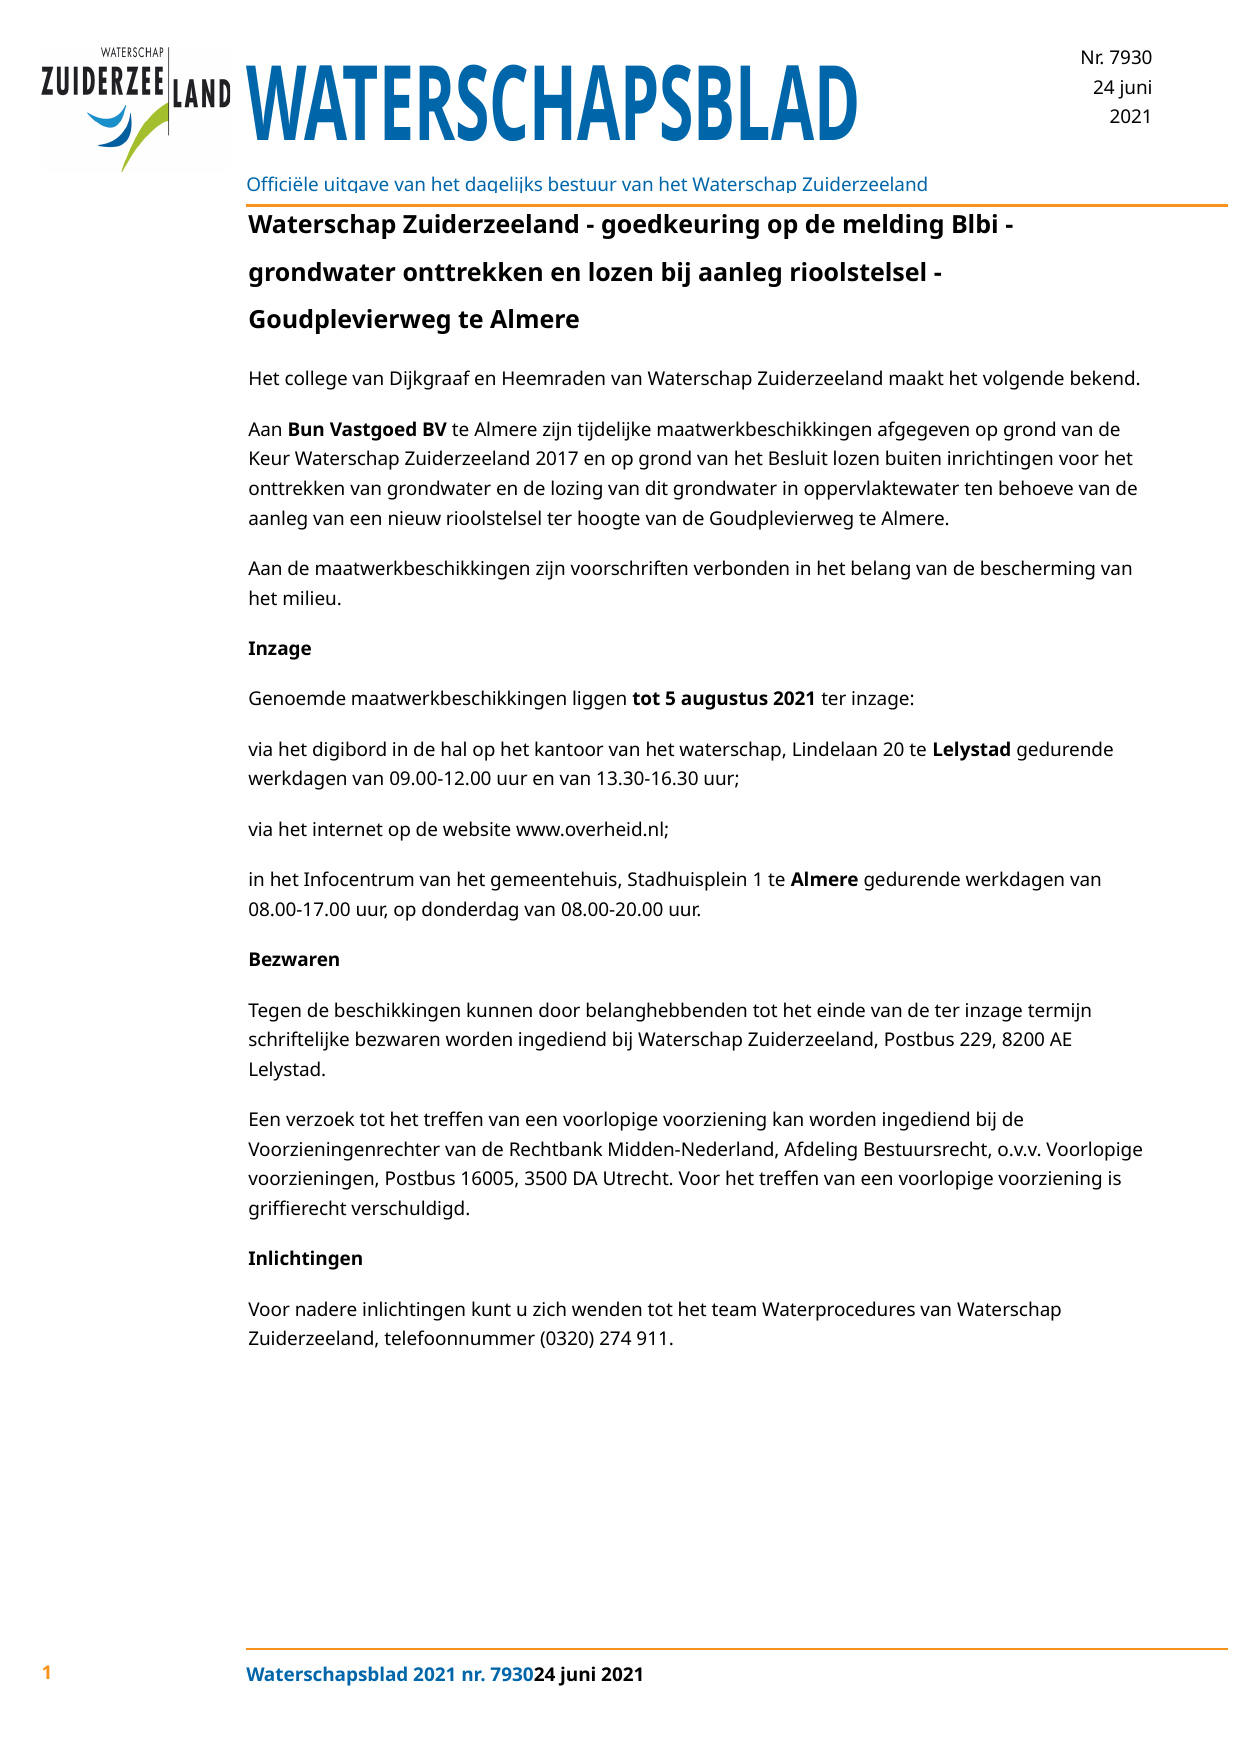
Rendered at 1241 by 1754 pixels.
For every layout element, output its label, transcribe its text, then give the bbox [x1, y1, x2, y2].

text Tegen de beschikkingen kunnen door belanghebbenden tot het einde van de ter inzage termijn schriftelijke bezwaren worden ingediend bij Waterschap Zuiderzeeland, Postbus 229, 8200 AE Lelystad. [248, 997, 1152, 1082]
text in het Infocentrum van het gemeentehuis, Stadhuisplein 1 te Almere gedurende werkdagen van 08.00-17.00 uur, op donderdag van 08.00-20.00 uur. [248, 866, 1152, 922]
text Een verzoek tot het treffen van een voorlopige voorziening kan worden ingediend bij de Voorzieningenrechter van de Rechtbank Midden-Nederland, Afdeling Bestuursrecht, o.v.v. Voorlopige voorzieningen, Postbus 16005, 3500 DA Utrecht. Voor het treffen van een voorlopige voorziening is griffierecht verschuldigd. [248, 1106, 1152, 1221]
text via het internet op de website www.overheid.nl; [248, 816, 1152, 842]
text Bezwaren [248, 946, 1152, 972]
text Aan de maatwerkbeschikkingen zijn voorschriften verbonden in het belang van de bescherming van het milieu. [248, 555, 1152, 610]
text Waterschap Zuiderzeeland - goedkeuring op de melding Blbi - grondwater onttrekken en lozen bij aanleg rioolstelsel - Goudplevierweg te Almere [248, 207, 1152, 336]
text Voor nadere inlichtingen kunt u zich wenden tot het team Waterprocedures van Waterschap Zuiderzeeland, telefoonnummer (0320) 274 911. [248, 1296, 1152, 1351]
text Genoemde maatwerkbeschikkingen liggen tot 5 augustus 2021 ter inzage: [248, 686, 1152, 711]
text Inlichtingen [248, 1246, 1152, 1271]
picture [41, 47, 231, 172]
text Aan Bun Vastgoed BV te Almere zijn tijdelijke maatwerkbeschikkingen afgegeven op grond van de Keur Waterschap Zuiderzeeland 2017 en op grond van het Besluit lozen buiten inrichtingen voor het onttrekken van grondwater en de lozing van dit grondwater in oppervlaktewater ten behoeve van de aanleg van een nieuw rioolstelsel ter hoogte van de Goudplevierweg te Almere. [248, 416, 1152, 530]
text Inzage [248, 635, 1152, 661]
text via het digibord in de hal op het kantoor van het waterschap, Lindelaan 20 te Lelystad gedurende werkdagen van 09.00-12.00 uur en van 13.30-16.30 uur; [248, 736, 1152, 791]
text Het college van Dijkgraaf en Heemraden van Waterschap Zuiderzeeland maakt het volgende bekend. [248, 366, 1152, 391]
